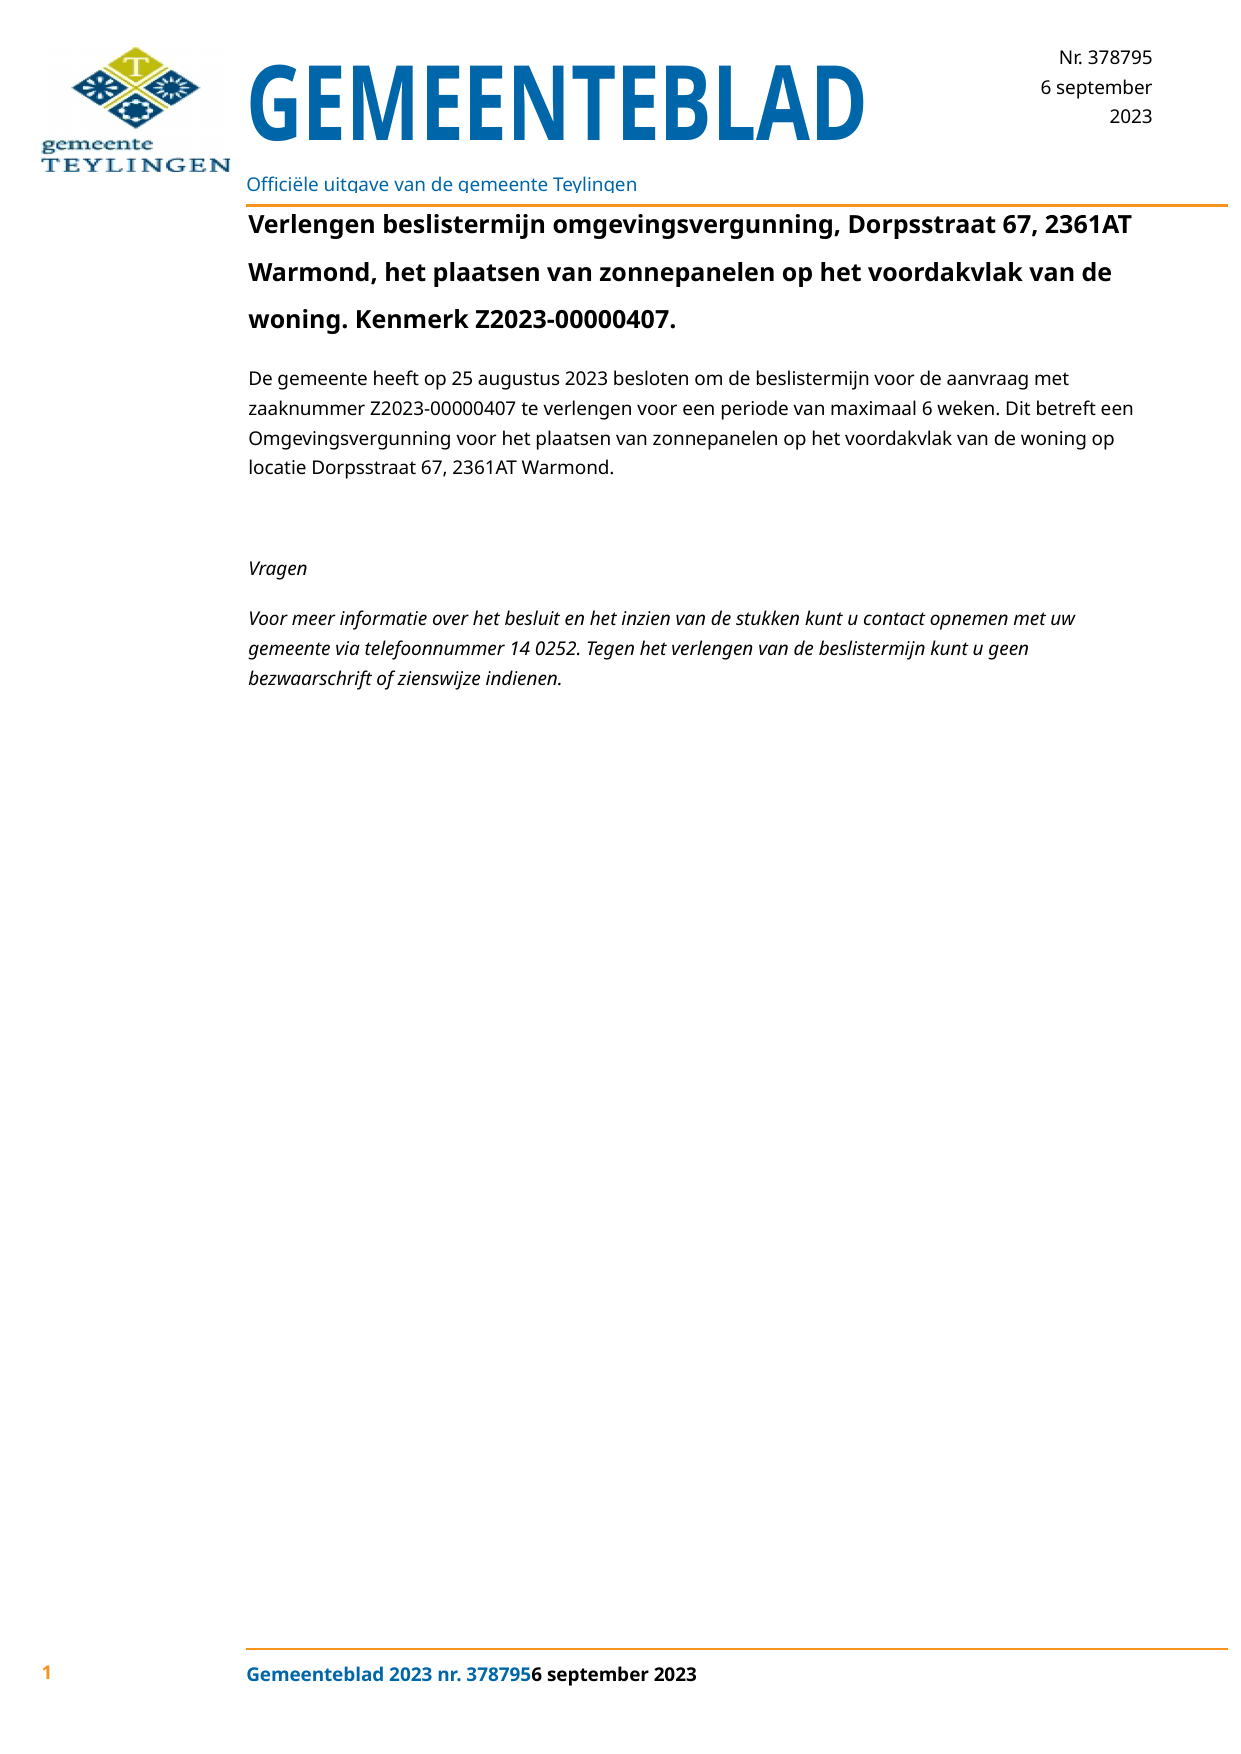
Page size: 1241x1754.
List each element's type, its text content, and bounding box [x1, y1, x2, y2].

text Verlengen beslistermijn omgevingsvergunning, Dorpsstraat 67, 2361AT Warmond, het plaatsen van zonnepanelen op het voordakvlak van de woning. Kenmerk Z2023-00000407. [248, 207, 1152, 336]
picture [41, 47, 231, 172]
text De gemeente heeft op 25 augustus 2023 besloten om de beslistermijn voor de aanvraag met zaaknummer Z2023-00000407 te verlengen voor een periode van maximaal 6 weken. Dit betreft een Omgevingsvergunning voor het plaatsen van zonnepanelen op het voordakvlak van de woning op locatie Dorpsstraat 67, 2361AT Warmond. [248, 366, 1152, 480]
text Voor meer informatie over het besluit en het inzien van de stukken kunt u contact opnemen met uw gemeente via telefoonnummer 14 0252. Tegen het verlengen van de beslistermijn kunt u geen bezwaarschrift of zienswijze indienen. [248, 606, 1152, 690]
text Vragen [248, 555, 1152, 581]
